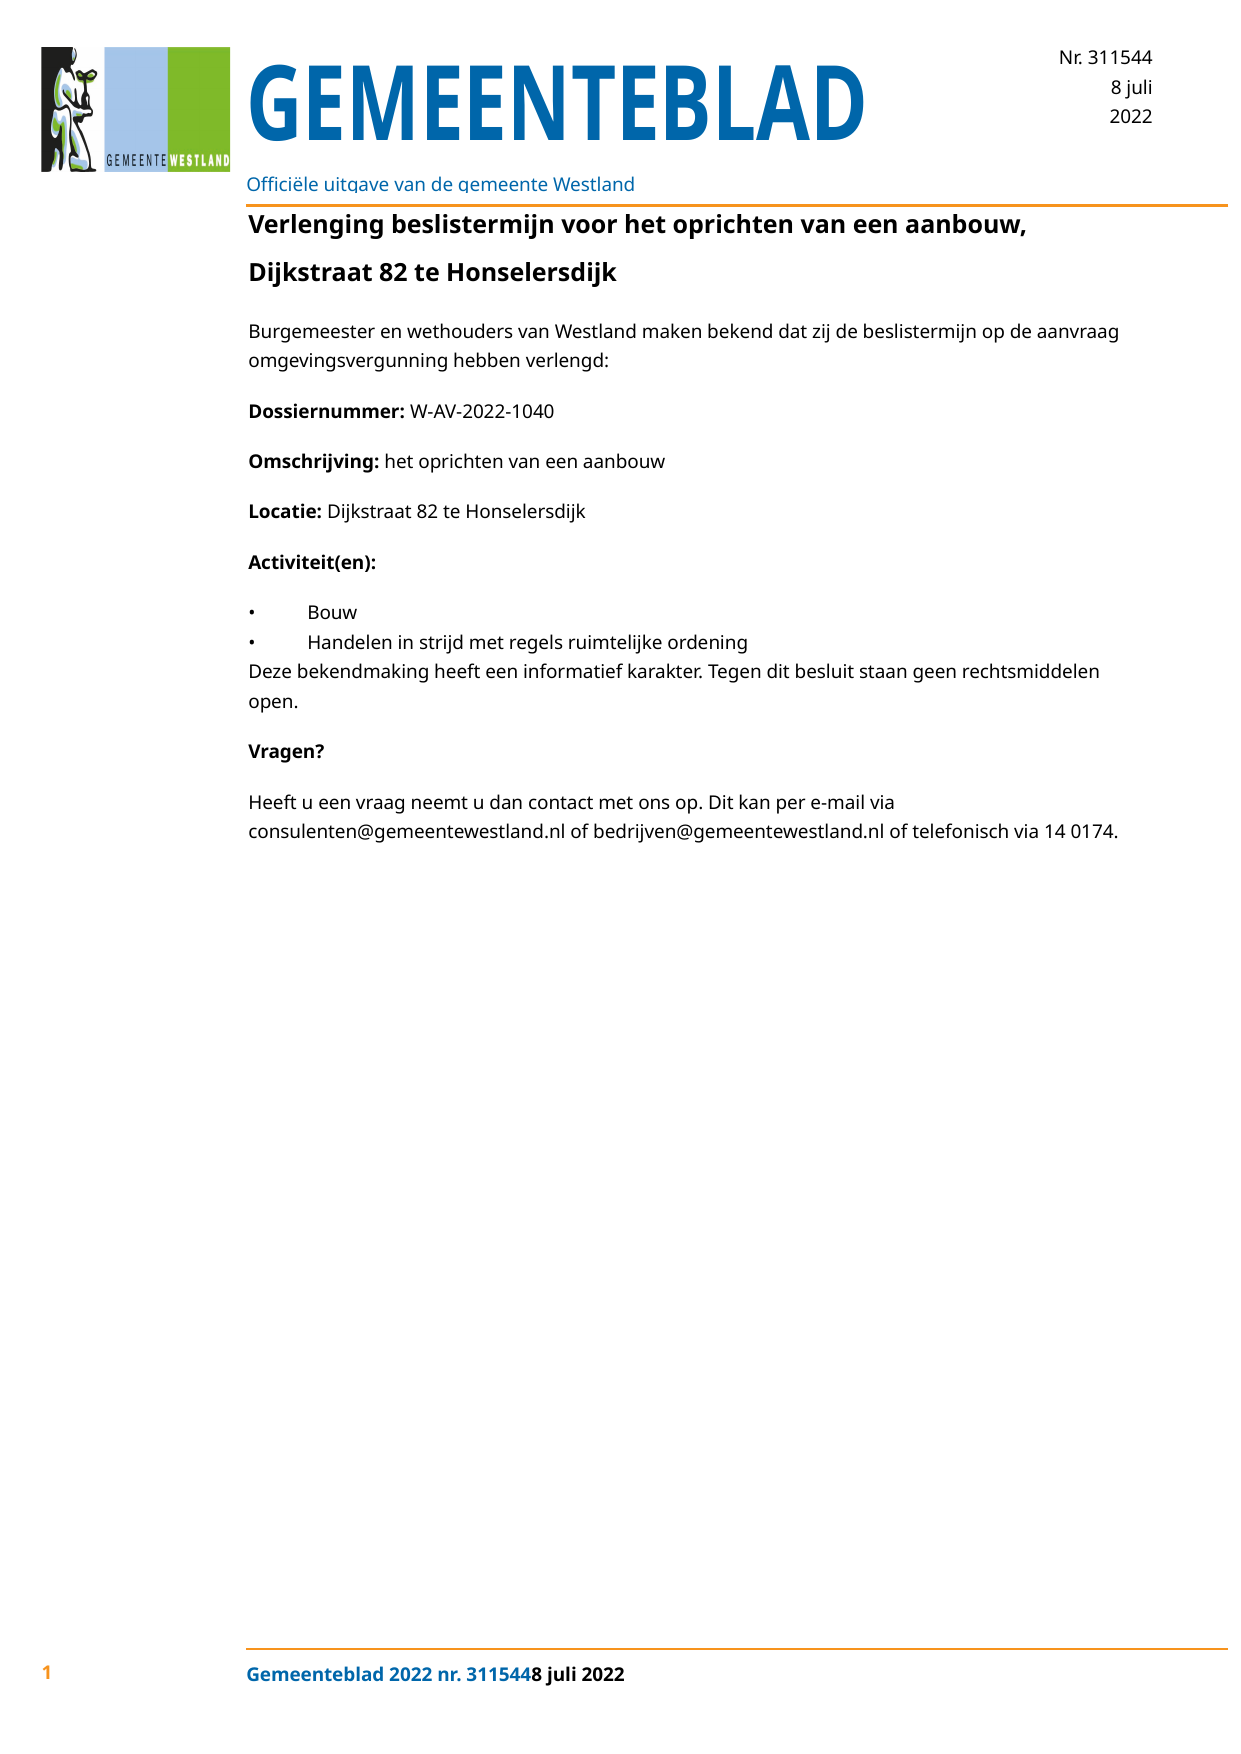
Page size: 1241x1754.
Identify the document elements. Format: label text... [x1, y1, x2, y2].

text Vragen? [248, 739, 1152, 764]
text Heeft u een vraag neemt u dan contact met ons op. Dit kan per e-mail via consulenten@gemeentewestland.nl of bedrijven@gemeentewestland.nl of telefonisch via 14 0174. [248, 789, 1152, 844]
list Handelen in strijd met regels ruimtelijke ordening [248, 629, 1152, 655]
text Omschrijving: het oprichten van een aanbouw [248, 448, 1152, 474]
text Deze bekendmaking heeft een informatief karakter. Tegen dit besluit staan geen rechtsmiddelen open. [248, 659, 1152, 714]
text Burgemeester en wethouders van Westland maken bekend dat zij de beslistermijn op de aanvraag omgevingsvergunning hebben verlengd: [248, 318, 1152, 373]
text Activiteit(en): [248, 549, 1152, 575]
picture [41, 47, 231, 172]
list Bouw [248, 599, 1152, 625]
text Locatie: Dijkstraat 82 te Honselersdijk [248, 499, 1152, 524]
text Dossiernummer: W-AV-2022-1040 [248, 398, 1152, 424]
text Verlenging beslistermijn voor het oprichten van een aanbouw, Dijkstraat 82 te Honselersdijk [248, 207, 1152, 288]
